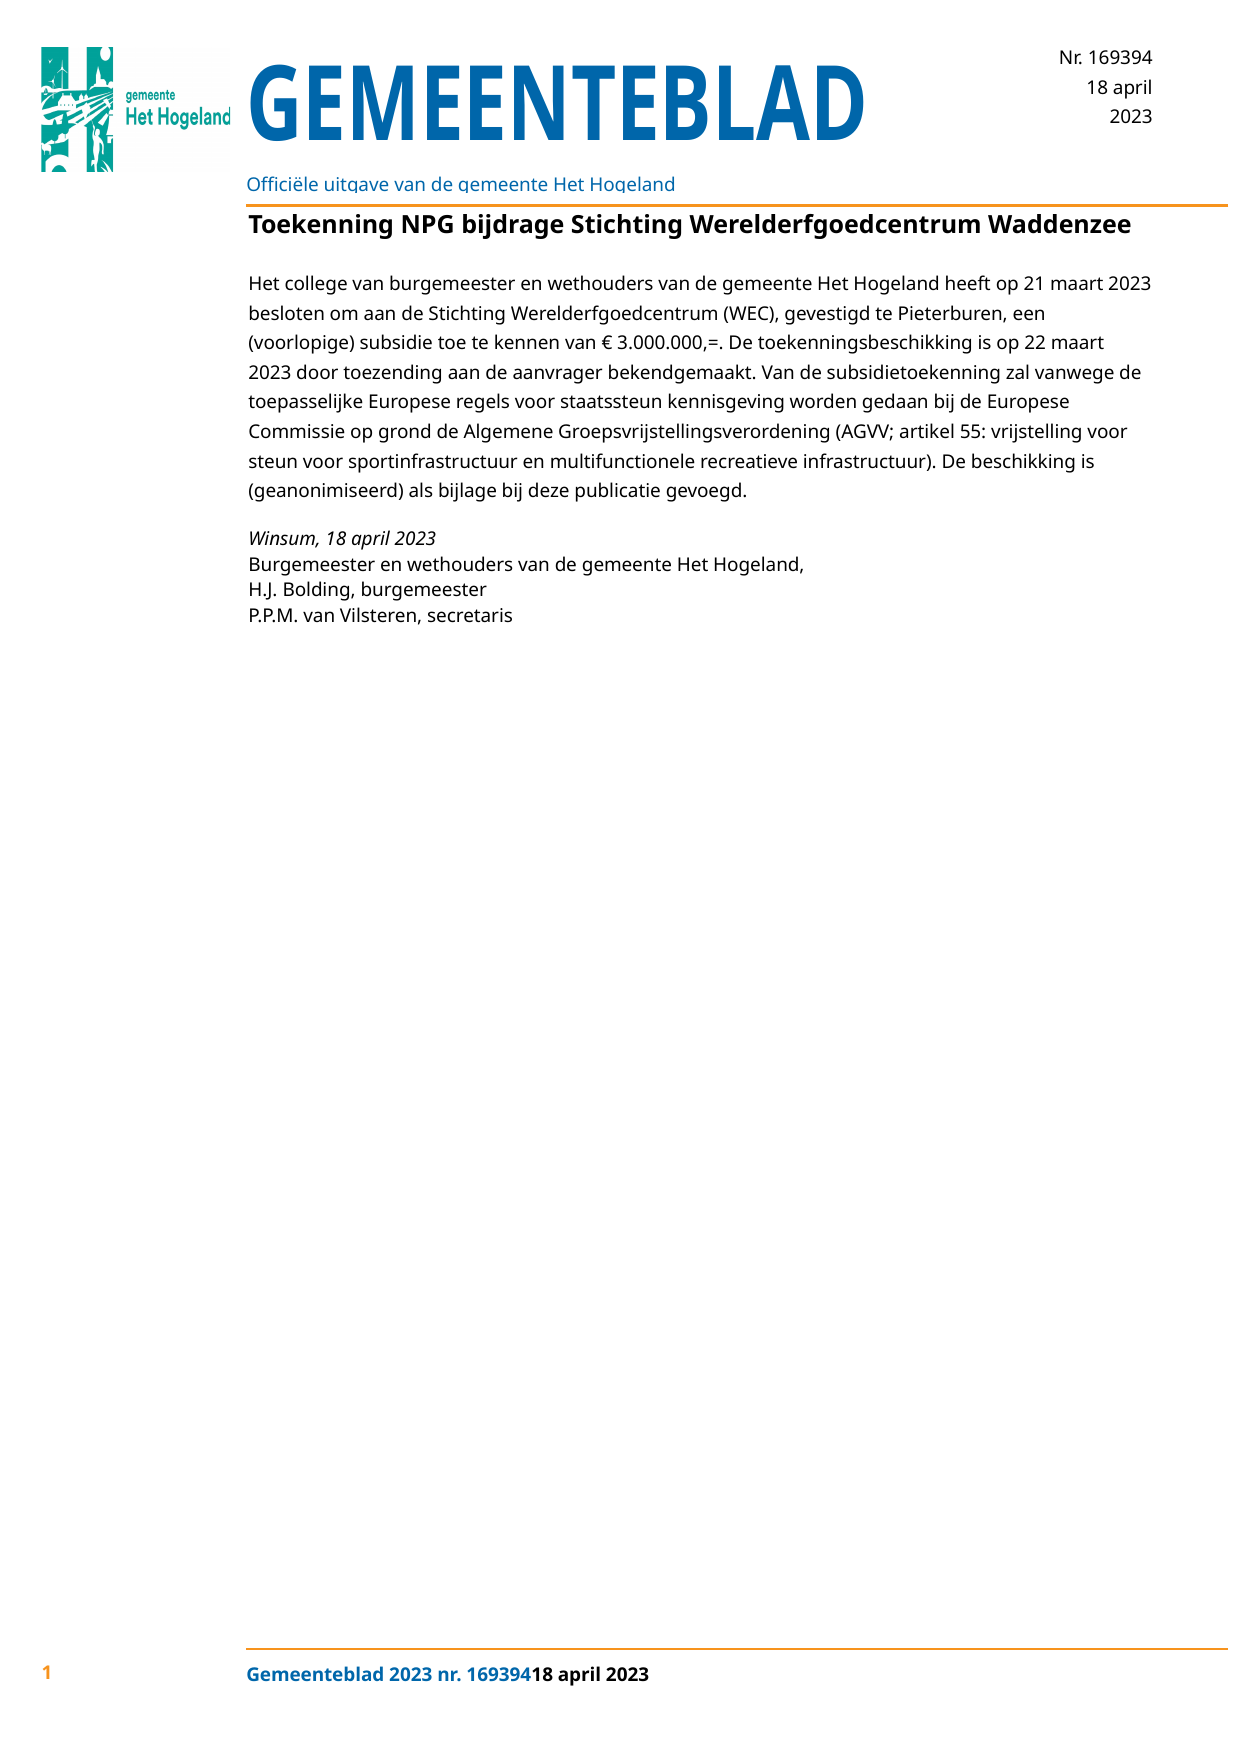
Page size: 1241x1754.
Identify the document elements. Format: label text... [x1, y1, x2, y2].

text H.J. Bolding, burgemeester [248, 577, 1152, 602]
text Winsum, 18 april 2023 [248, 525, 1152, 551]
picture [41, 47, 231, 172]
text Het college van burgemeester en wethouders van de gemeente Het Hogeland heeft op 21 maart 2023 besloten om aan de Stichting Werelderfgoedcentrum (WEC), gevestigd te Pieterburen, een (voorlopige) subsidie toe te kennen van € 3.000.000,=. De toekenningsbeschikking is op 22 maart 2023 door toezending aan de aanvrager bekendgemaakt. Van de subsidietoekenning zal vanwege de toepasselijke Europese regels voor staatssteun kennisgeving worden gedaan bij de Europese Commissie op grond de Algemene Groepsvrijstellingsverordening (AGVV; artikel 55: vrijstelling voor steun voor sportinfrastructuur en multifunctionele recreatieve infrastructuur). De beschikking is (geanonimiseerd) als bijlage bij deze publicatie gevoegd. [248, 270, 1152, 503]
text P.P.M. van Vilsteren, secretaris [248, 602, 1152, 628]
text Toekenning NPG bijdrage Stichting Werelderfgoedcentrum Waddenzee [248, 207, 1152, 241]
text Burgemeester en wethouders van de gemeente Het Hogeland, [248, 551, 1152, 577]
